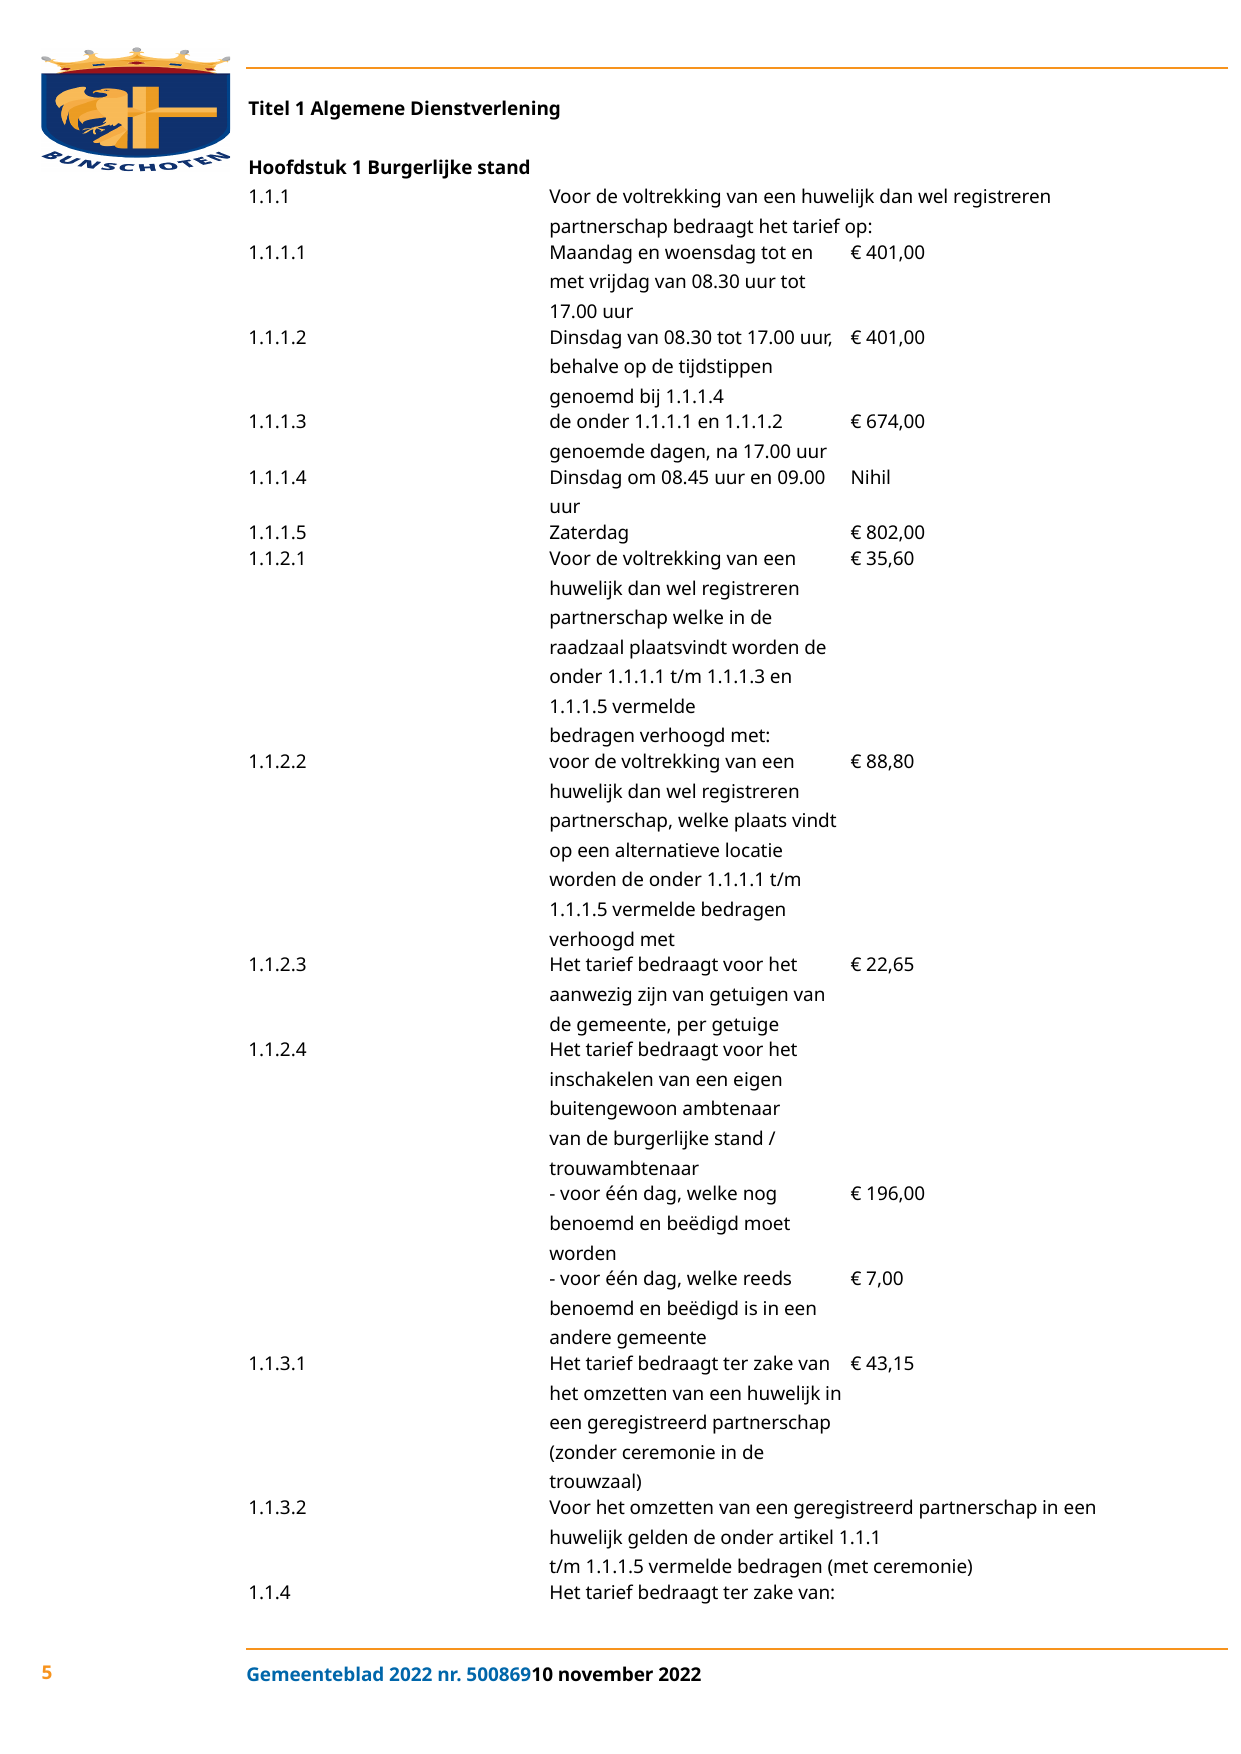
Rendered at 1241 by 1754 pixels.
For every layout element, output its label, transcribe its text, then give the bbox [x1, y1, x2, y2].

table_cell € 802,00 [850, 519, 1152, 545]
table_header 1.1.1 [248, 184, 549, 239]
table_cell € 22,65 [850, 952, 1152, 1036]
table_cell Dinsdag van 08.30 tot 17.00 uur, behalve op de tijdstippen genoemd bij 1.1.1.4 [549, 324, 850, 409]
table_cell 1.1.2.2 [248, 748, 549, 952]
table_cell 1.1.2.1 [248, 545, 549, 748]
table_header Voor de voltrekking van een huwelijk dan wel registreren partnerschap bedraagt het tarief op: [549, 184, 1152, 239]
table_cell [850, 1036, 1152, 1181]
table_cell Maandag en woensdag tot en met vrijdag van 08.30 uur tot 17.00 uur [549, 239, 850, 324]
table_cell Dinsdag om 08.45 uur en 09.00 uur [549, 464, 850, 519]
text Hoofdstuk 1 Burgerlijke stand [248, 154, 1152, 180]
table_cell € 674,00 [850, 409, 1152, 464]
table_cell € 88,80 [850, 748, 1152, 952]
table_cell 1.1.3.2 [248, 1494, 549, 1579]
table_cell 1.1.4 [248, 1579, 549, 1605]
table_cell 1.1.1.4 [248, 464, 549, 519]
table_cell Nihil [850, 464, 1152, 519]
table_cell 1.1.2.4 [248, 1036, 549, 1350]
table_cell € 196,00 [850, 1181, 1152, 1265]
table_cell - voor één dag, welke nog benoemd en beëdigd moet worden [549, 1181, 850, 1265]
table_cell 1.1.1.2 [248, 324, 549, 409]
table_cell - voor één dag, welke reeds benoemd en beëdigd is in een andere gemeente [549, 1265, 850, 1350]
text Titel 1 Algemene Dienstverlening [248, 95, 1152, 121]
table_cell € 7,00 [850, 1265, 1152, 1350]
table_cell de onder 1.1.1.1 en 1.1.1.2 genoemde dagen, na 17.00 uur [549, 409, 850, 464]
table_cell 1.1.3.1 [248, 1350, 549, 1494]
table_cell 1.1.1.5 [248, 519, 549, 545]
table_cell 1.1.1.1 [248, 239, 549, 324]
picture [41, 47, 231, 172]
table_cell € 401,00 [850, 324, 1152, 409]
table_cell Voor het omzetten van een geregistreerd partnerschap in een huwelijk gelden de onder artikel 1.1.1 t/m 1.1.1.5 vermelde bedragen (met ceremonie) [549, 1494, 1152, 1579]
table_cell Het tarief bedraagt voor het aanwezig zijn van getuigen van de gemeente, per getuige [549, 952, 850, 1036]
table_cell 1.1.2.3 [248, 952, 549, 1036]
table_cell Voor de voltrekking van een huwelijk dan wel registreren partnerschap welke in de raadzaal plaatsvindt worden de onder 1.1.1.1 t/m 1.1.1.3 en 1.1.1.5 vermelde bedragen verhoogd met: [549, 545, 850, 748]
table_cell Het tarief bedraagt ter zake van het omzetten van een huwelijk in een geregistreerd partnerschap (zonder ceremonie in de trouwzaal) [549, 1350, 850, 1494]
table_cell Zaterdag [549, 519, 850, 545]
table_cell Het tarief bedraagt voor het inschakelen van een eigen buitengewoon ambtenaar van de burgerlijke stand / trouwambtenaar [549, 1036, 850, 1181]
table_cell voor de voltrekking van een huwelijk dan wel registreren partnerschap, welke plaats vindt op een alternatieve locatie worden de onder 1.1.1.1 t/m 1.1.1.5 vermelde bedragen verhoogd met [549, 748, 850, 952]
table_cell € 401,00 [850, 239, 1152, 324]
table_cell € 35,60 [850, 545, 1152, 748]
table_cell 1.1.1.3 [248, 409, 549, 464]
table_cell Het tarief bedraagt ter zake van: [549, 1579, 1152, 1605]
table_cell € 43,15 [850, 1350, 1152, 1494]
